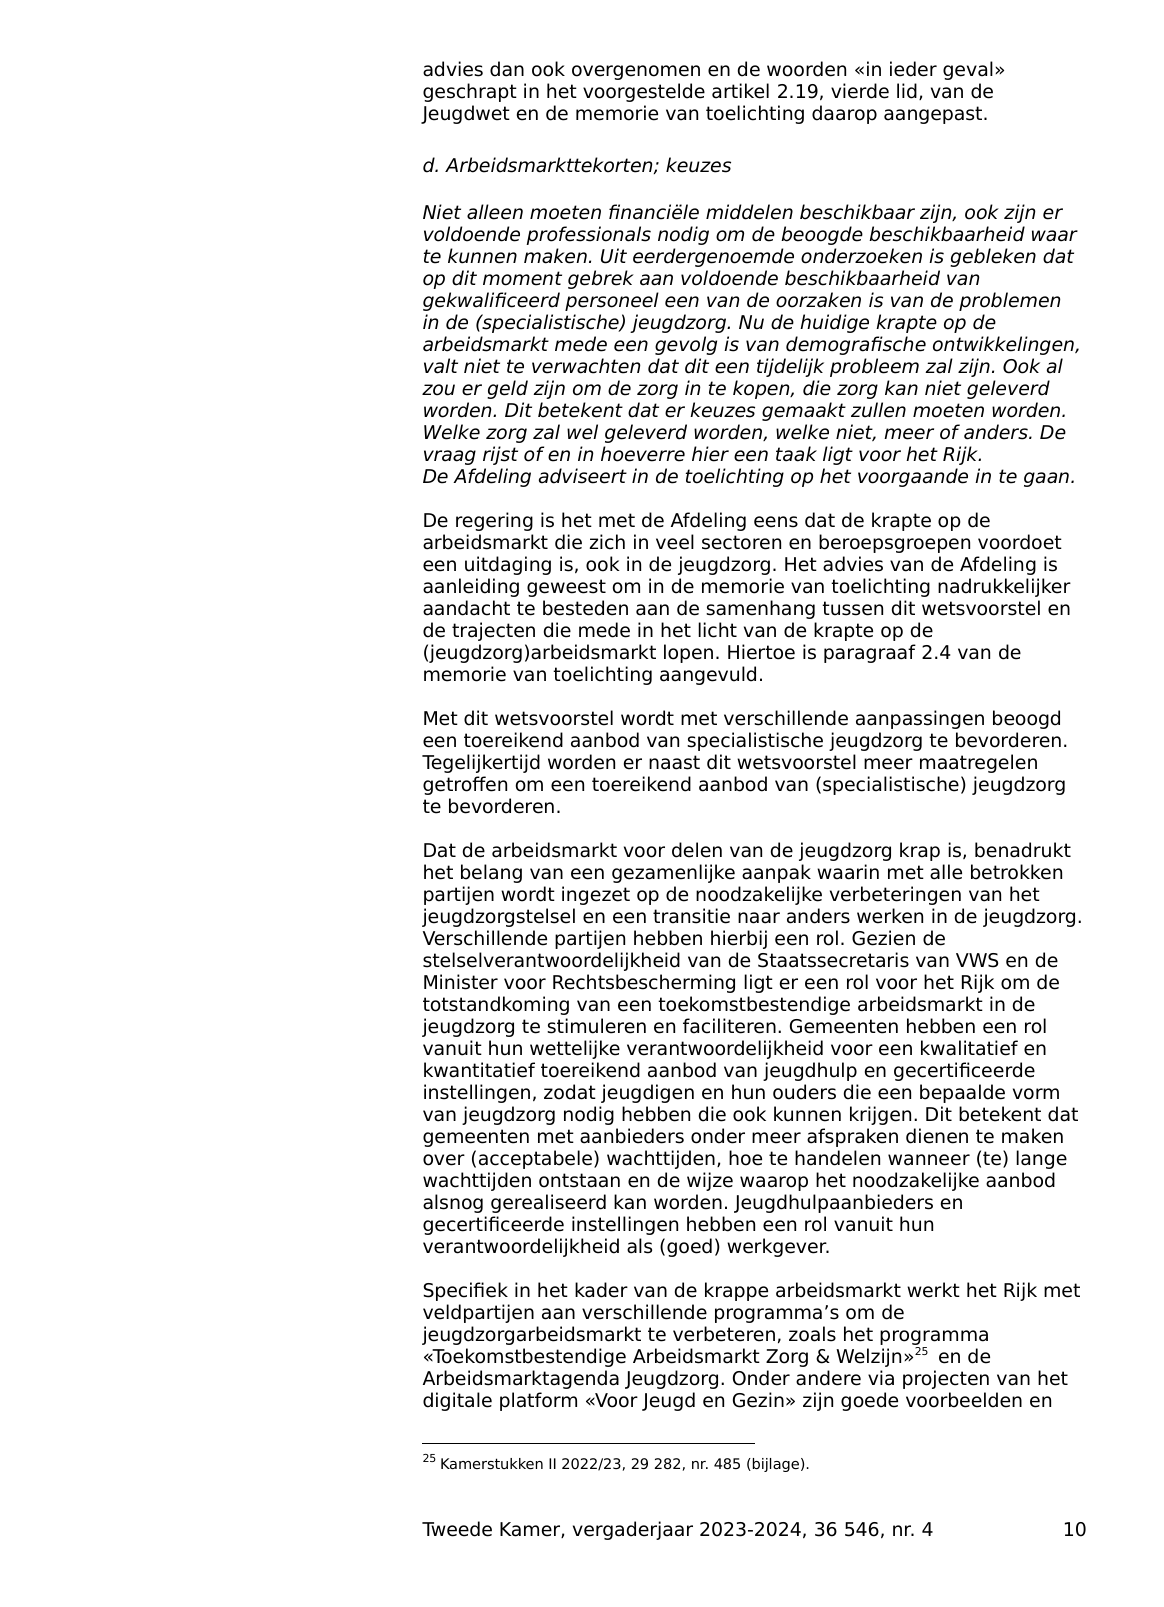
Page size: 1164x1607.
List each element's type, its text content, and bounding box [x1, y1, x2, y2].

text advies dan ook overgenomen en de woorden «in ieder geval» geschrapt in het voorgestelde artikel 2.19, vierde lid, van de Jeugdwet en de memorie van toelichting daarop aangepast. [422, 59, 1087, 125]
text Met dit wetsvoorstel wordt met verschillende aanpassingen beoogd een toereikend aanbod van specialistische jeugdzorg te bevorderen. Tegelijkertijd worden er naast dit wetsvoorstel meer maatregelen getroffen om een toereikend aanbod van (specialistische) jeugdzorg te bevorderen. [422, 708, 1087, 818]
text De Afdeling adviseert in de toelichting op het voorgaande in te gaan. [422, 466, 1087, 488]
subtitle d. Arbeidsmarkttekorten; keuzes [422, 155, 1087, 177]
text Kamerstukken II 2022/23, 29 282, nr. 485 (bijlage). [422, 1452, 1087, 1474]
text Niet alleen moeten financiële middelen beschikbaar zijn, ook zijn er voldoende professionals nodig om de beoogde beschikbaarheid waar te kunnen maken. Uit eerdergenoemde onderzoeken is gebleken dat op dit moment gebrek aan voldoende beschikbaarheid van gekwalificeerd personeel een van de oorzaken is van de problemen in de (specialistische) jeugdzorg. Nu de huidige krapte op de arbeidsmarkt mede een gevolg is van demografische ontwikkelingen, valt niet te verwachten dat dit een tijdelijk probleem zal zijn. Ook al zou er geld zijn om de zorg in te kopen, die zorg kan niet geleverd worden. Dit betekent dat er keuzes gemaakt zullen moeten worden. Welke zorg zal wel geleverd worden, welke niet, meer of anders. De vraag rijst of en in hoeverre hier een taak ligt voor het Rijk. [422, 202, 1087, 466]
text Specifiek in het kader van de krappe arbeidsmarkt werkt het Rijk met veldpartijen aan verschillende programma’s om de jeugdzorgarbeidsmarkt te verbeteren, zoals het programma «Toekomstbestendige Arbeidsmarkt Zorg & Welzijn» en de Arbeidsmarktagenda Jeugdzorg. Onder andere via projecten van het digitale platform «Voor Jeugd en Gezin» zijn goede voorbeelden en [422, 1280, 1087, 1412]
text De regering is het met de Afdeling eens dat de krapte op de arbeidsmarkt die zich in veel sectoren en beroepsgroepen voordoet een uitdaging is, ook in de jeugdzorg. Het advies van de Afdeling is aanleiding geweest om in de memorie van toelichting nadrukkelijker aandacht te besteden aan de samenhang tussen dit wetsvoorstel en de trajecten die mede in het licht van de krapte op de (jeugdzorg)arbeidsmarkt lopen. Hiertoe is paragraaf 2.4 van de memorie van toelichting aangevuld. [422, 510, 1087, 686]
text Dat de arbeidsmarkt voor delen van de jeugdzorg krap is, benadrukt het belang van een gezamenlijke aanpak waarin met alle betrokken partijen wordt ingezet op de noodzakelijke verbeteringen van het jeugdzorgstelsel en een transitie naar anders werken in de jeugdzorg. Verschillende partijen hebben hierbij een rol. Gezien de stelselverantwoordelijkheid van de Staatssecretaris van VWS en de Minister voor Rechtsbescherming ligt er een rol voor het Rijk om de totstandkoming van een toekomstbestendige arbeidsmarkt in de jeugdzorg te stimuleren en faciliteren. Gemeenten hebben een rol vanuit hun wettelijke verantwoordelijkheid voor een kwalitatief en kwantitatief toereikend aanbod van jeugdhulp en gecertificeerde instellingen, zodat jeugdigen en hun ouders die een bepaalde vorm van jeugdzorg nodig hebben die ook kunnen krijgen. Dit betekent dat gemeenten met aanbieders onder meer afspraken dienen te maken over (acceptabele) wachttijden, hoe te handelen wanneer (te) lange wachttijden ontstaan en de wijze waarop het noodzakelijke aanbod alsnog gerealiseerd kan worden. Jeugdhulpaanbieders en gecertificeerde instellingen hebben een rol vanuit hun verantwoordelijkheid als (goed) werkgever. [422, 840, 1087, 1258]
